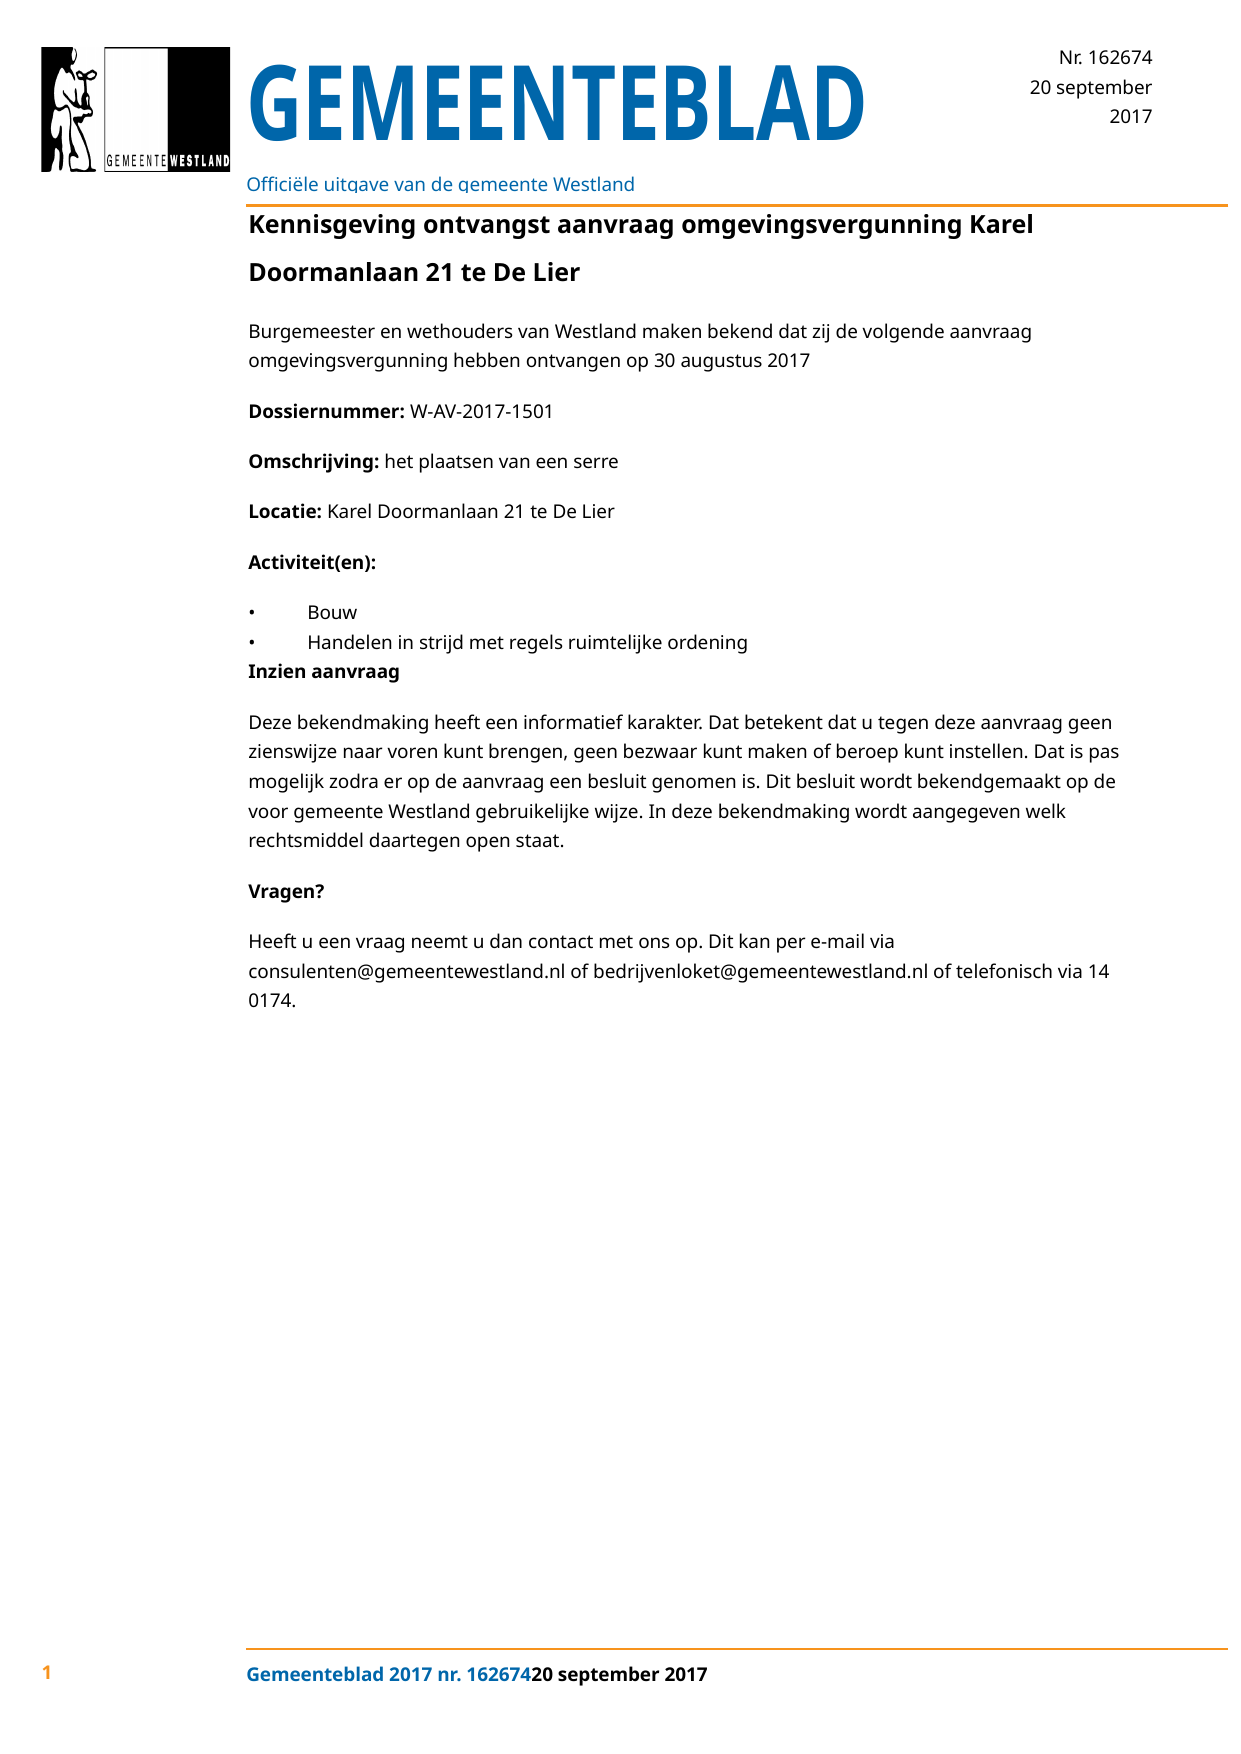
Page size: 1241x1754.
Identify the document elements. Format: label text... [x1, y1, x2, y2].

text Omschrijving: het plaatsen van een serre [248, 448, 1152, 474]
text Dossiernummer: W-AV-2017-1501 [248, 398, 1152, 424]
text Burgemeester en wethouders van Westland maken bekend dat zij de volgende aanvraag omgevingsvergunning hebben ontvangen op 30 augustus 2017 [248, 318, 1152, 373]
picture [41, 47, 231, 172]
list Handelen in strijd met regels ruimtelijke ordening [248, 629, 1152, 655]
text Locatie: Karel Doormanlaan 21 te De Lier [248, 499, 1152, 524]
text Inzien aanvraag [248, 659, 1152, 684]
list Bouw [248, 599, 1152, 625]
text Vragen? [248, 878, 1152, 904]
text Heeft u een vraag neemt u dan contact met ons op. Dit kan per e-mail via consulenten@gemeentewestland.nl of bedrijvenloket@gemeentewestland.nl of telefonisch via 14 0174. [248, 928, 1152, 1013]
text Deze bekendmaking heeft een informatief karakter. Dat betekent dat u tegen deze aanvraag geen zienswijze naar voren kunt brengen, geen bezwaar kunt maken of beroep kunt instellen. Dat is pas mogelijk zodra er op de aanvraag een besluit genomen is. Dit besluit wordt bekendgemaakt op de voor gemeente Westland gebruikelijke wijze. In deze bekendmaking wordt aangegeven welk rechtsmiddel daartegen open staat. [248, 709, 1152, 853]
text Activiteit(en): [248, 549, 1152, 575]
text Kennisgeving ontvangst aanvraag omgevingsvergunning Karel Doormanlaan 21 te De Lier [248, 207, 1152, 288]
